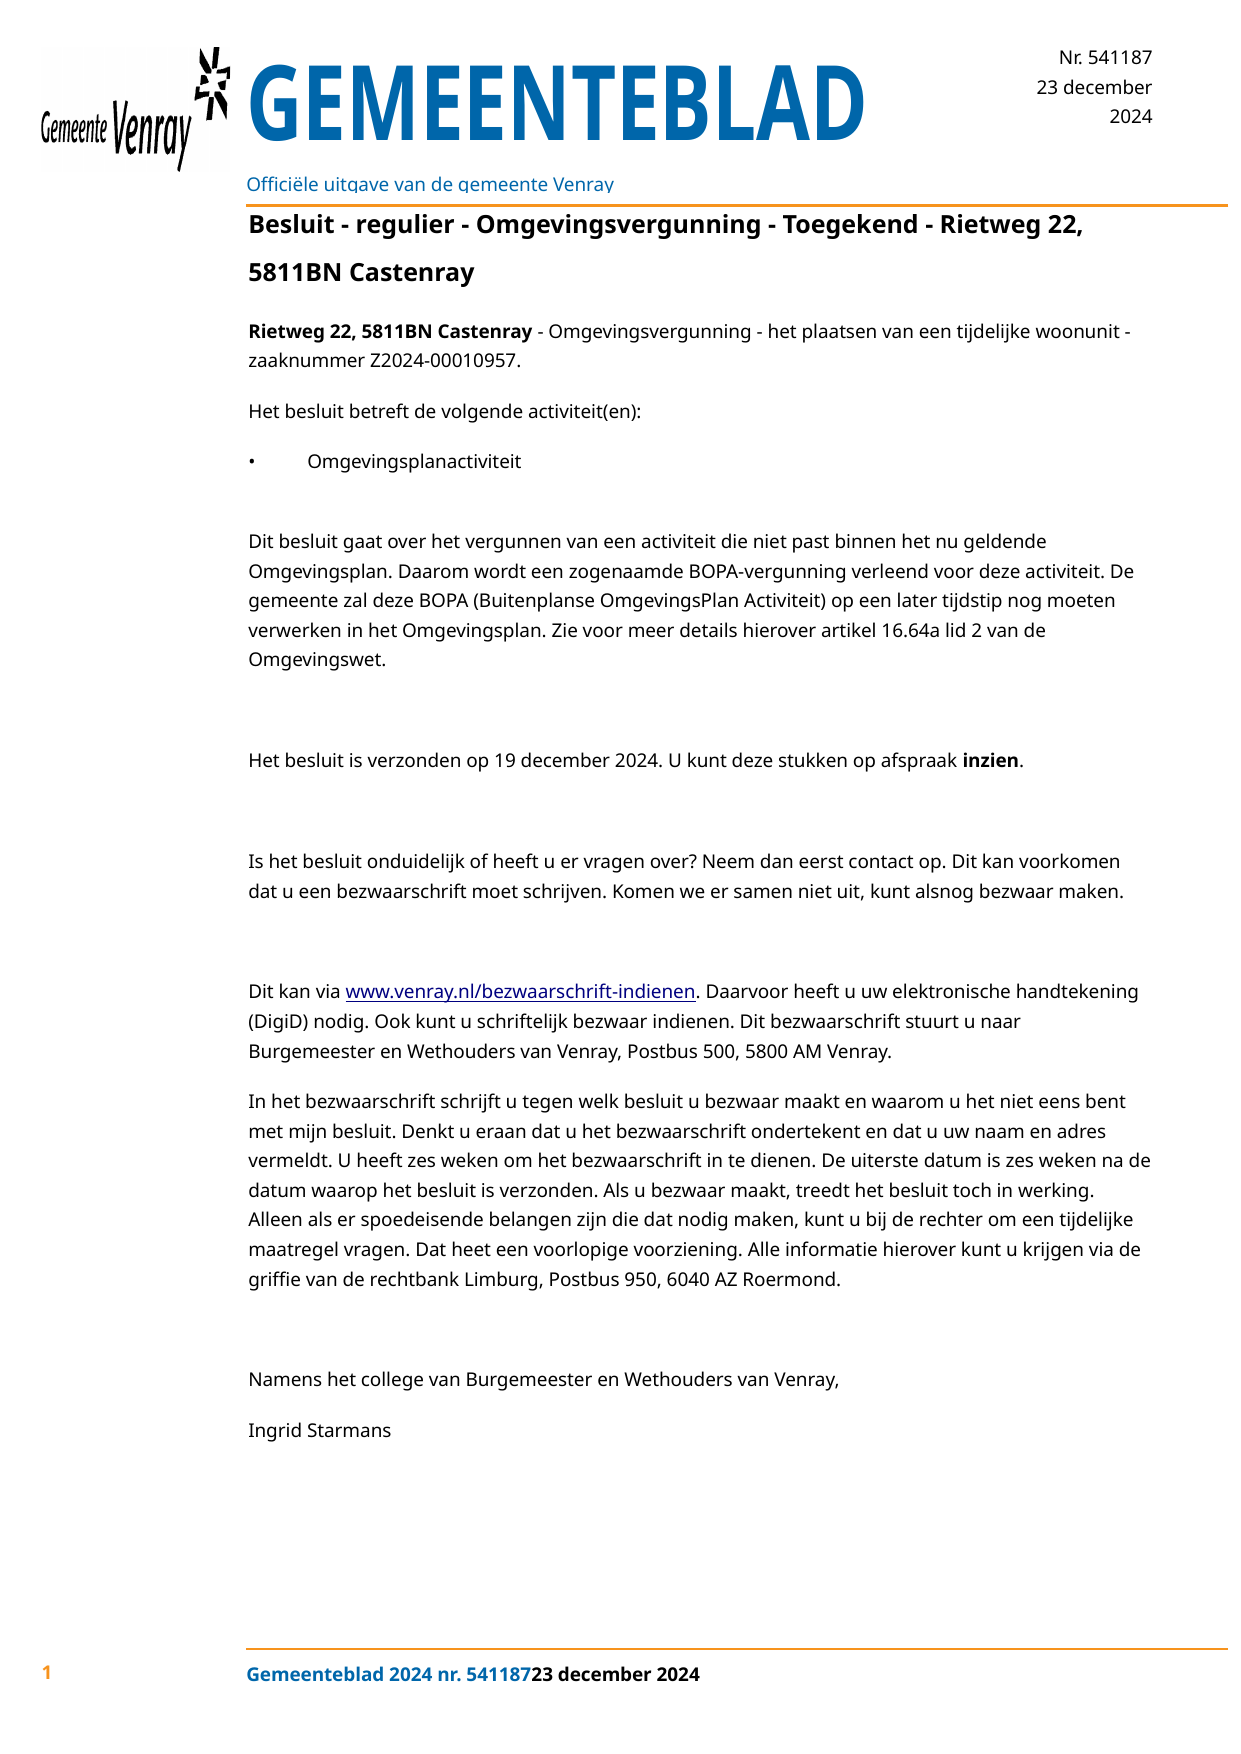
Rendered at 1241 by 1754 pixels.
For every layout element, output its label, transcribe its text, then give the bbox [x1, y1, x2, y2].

text Rietweg 22, 5811BN Castenray - Omgevingsvergunning - het plaatsen van een tijdelijke woonunit - zaaknummer Z2024-00010957. [248, 318, 1152, 373]
text Het besluit is verzonden op 19 december 2024. U kunt deze stukken op afspraak inzien. [248, 747, 1152, 773]
text Het besluit betreft de volgende activiteit(en): [248, 398, 1152, 424]
text Namens het college van Burgemeester en Wethouders van Venray, [248, 1367, 1152, 1392]
text Dit kan via www.venray.nl/bezwaarschrift-indienen. Daarvoor heeft u uw elektronische handtekening (DigiD) nodig. Ook kunt u schriftelijk bezwaar indienen. Dit bezwaarschrift stuurt u naar Burgemeester en Wethouders van Venray, Postbus 500, 5800 AM Venray. [248, 979, 1152, 1064]
list Omgevingsplanactiviteit [248, 448, 1152, 474]
text Besluit - regulier - Omgevingsvergunning - Toegekend - Rietweg 22, 5811BN Castenray [248, 207, 1152, 288]
text Ingrid Starmans [248, 1417, 1152, 1443]
text In het bezwaarschrift schrijft u tegen welk besluit u bezwaar maakt en waarom u het niet eens bent met mijn besluit. Denkt u eraan dat u het bezwaarschrift ondertekent en dat u uw naam en adres vermeldt. U heeft zes weken om het bezwaarschrift in te dienen. De uiterste datum is zes weken na de datum waarop het besluit is verzonden. Als u bezwaar maakt, treedt het besluit toch in werking. Alleen als er spoedeisende belangen zijn die dat nodig maken, kunt u bij de rechter om een tijdelijke maatregel vragen. Dat heet een voorlopige voorziening. Alle informatie hierover kunt u krijgen via de griffie van de rechtbank Limburg, Postbus 950, 6040 AZ Roermond. [248, 1088, 1152, 1292]
text Dit besluit gaat over het vergunnen van een activiteit die niet past binnen het nu geldende Omgevingsplan. Daarom wordt een zogenaamde BOPA-vergunning verleend voor deze activiteit. De gemeente zal deze BOPA (Buitenplanse OmgevingsPlan Activiteit) op een later tijdstip nog moeten verwerken in het Omgevingsplan. Zie voor meer details hierover artikel 16.64a lid 2 van de Omgevingswet. [248, 528, 1152, 672]
text Is het besluit onduidelijk of heeft u er vragen over? Neem dan eerst contact op. Dit kan voorkomen dat u een bezwaarschrift moet schrijven. Komen we er samen niet uit, kunt alsnog bezwaar maken. [248, 848, 1152, 904]
picture [41, 47, 231, 172]
